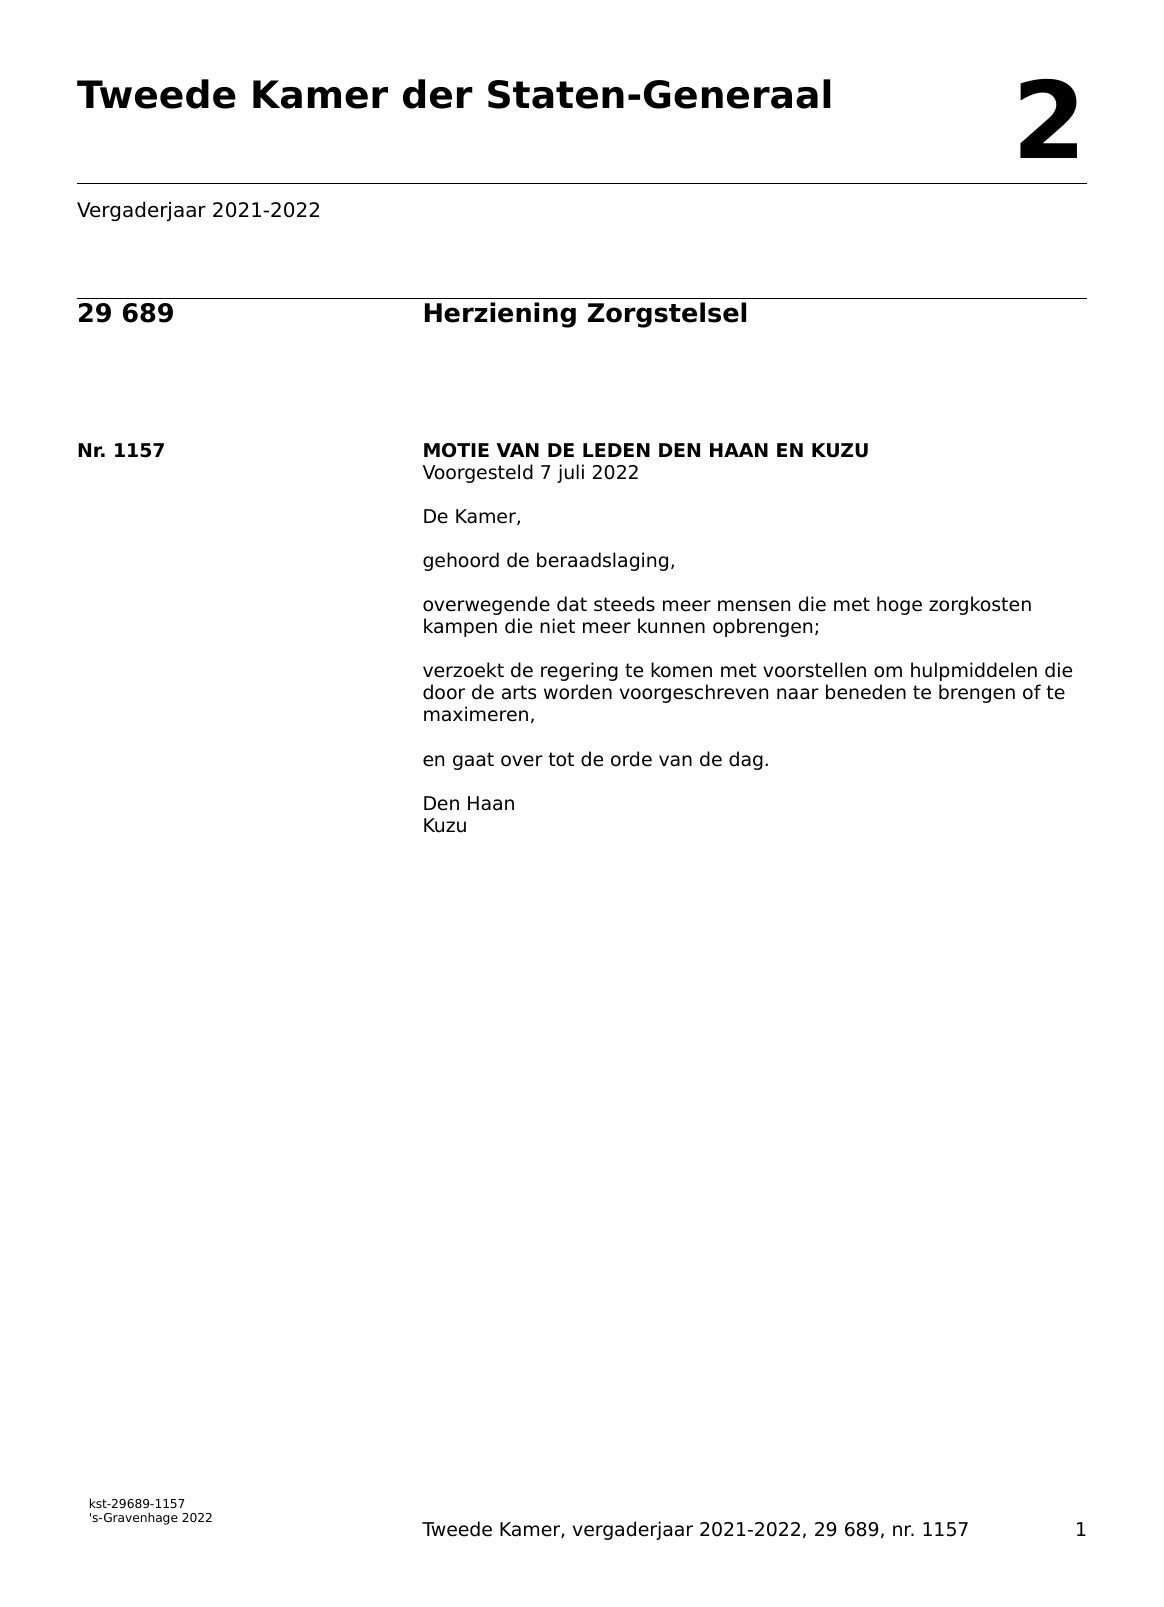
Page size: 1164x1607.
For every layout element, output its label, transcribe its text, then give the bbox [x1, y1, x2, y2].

text overwegende dat steeds meer mensen die met hoge zorgkosten kampen die niet meer kunnen opbrengen; [422, 594, 1087, 638]
text Voorgesteld 7 juli 2022 [422, 462, 1087, 484]
text en gaat over tot de orde van de dag. [422, 748, 1087, 770]
text verzoekt de regering te komen met voorstellen om hulpmiddelen die door de arts worden voorgeschreven naar beneden te brengen of te maximeren, [422, 660, 1087, 726]
text De Kamer, [422, 506, 1087, 528]
subtitle 29 689 Herziening Zorgstelsel [77, 299, 1087, 329]
table_header 2 [886, 59, 1087, 183]
table_header Tweede Kamer der Staten-Generaal [77, 59, 886, 183]
text Den Haan [422, 793, 1087, 814]
subtitle Nr. 1157 MOTIE VAN DE LEDEN DEN HAAN EN KUZU [77, 440, 1087, 462]
text gehoord de beraadslaging, [422, 550, 1087, 572]
text 's-Gravenhage 2022 [88, 1511, 323, 1525]
text Kuzu [422, 814, 1087, 837]
text kst-29689-1157 [88, 1497, 323, 1511]
table_cell Vergaderjaar 2021-2022 [77, 184, 1087, 298]
